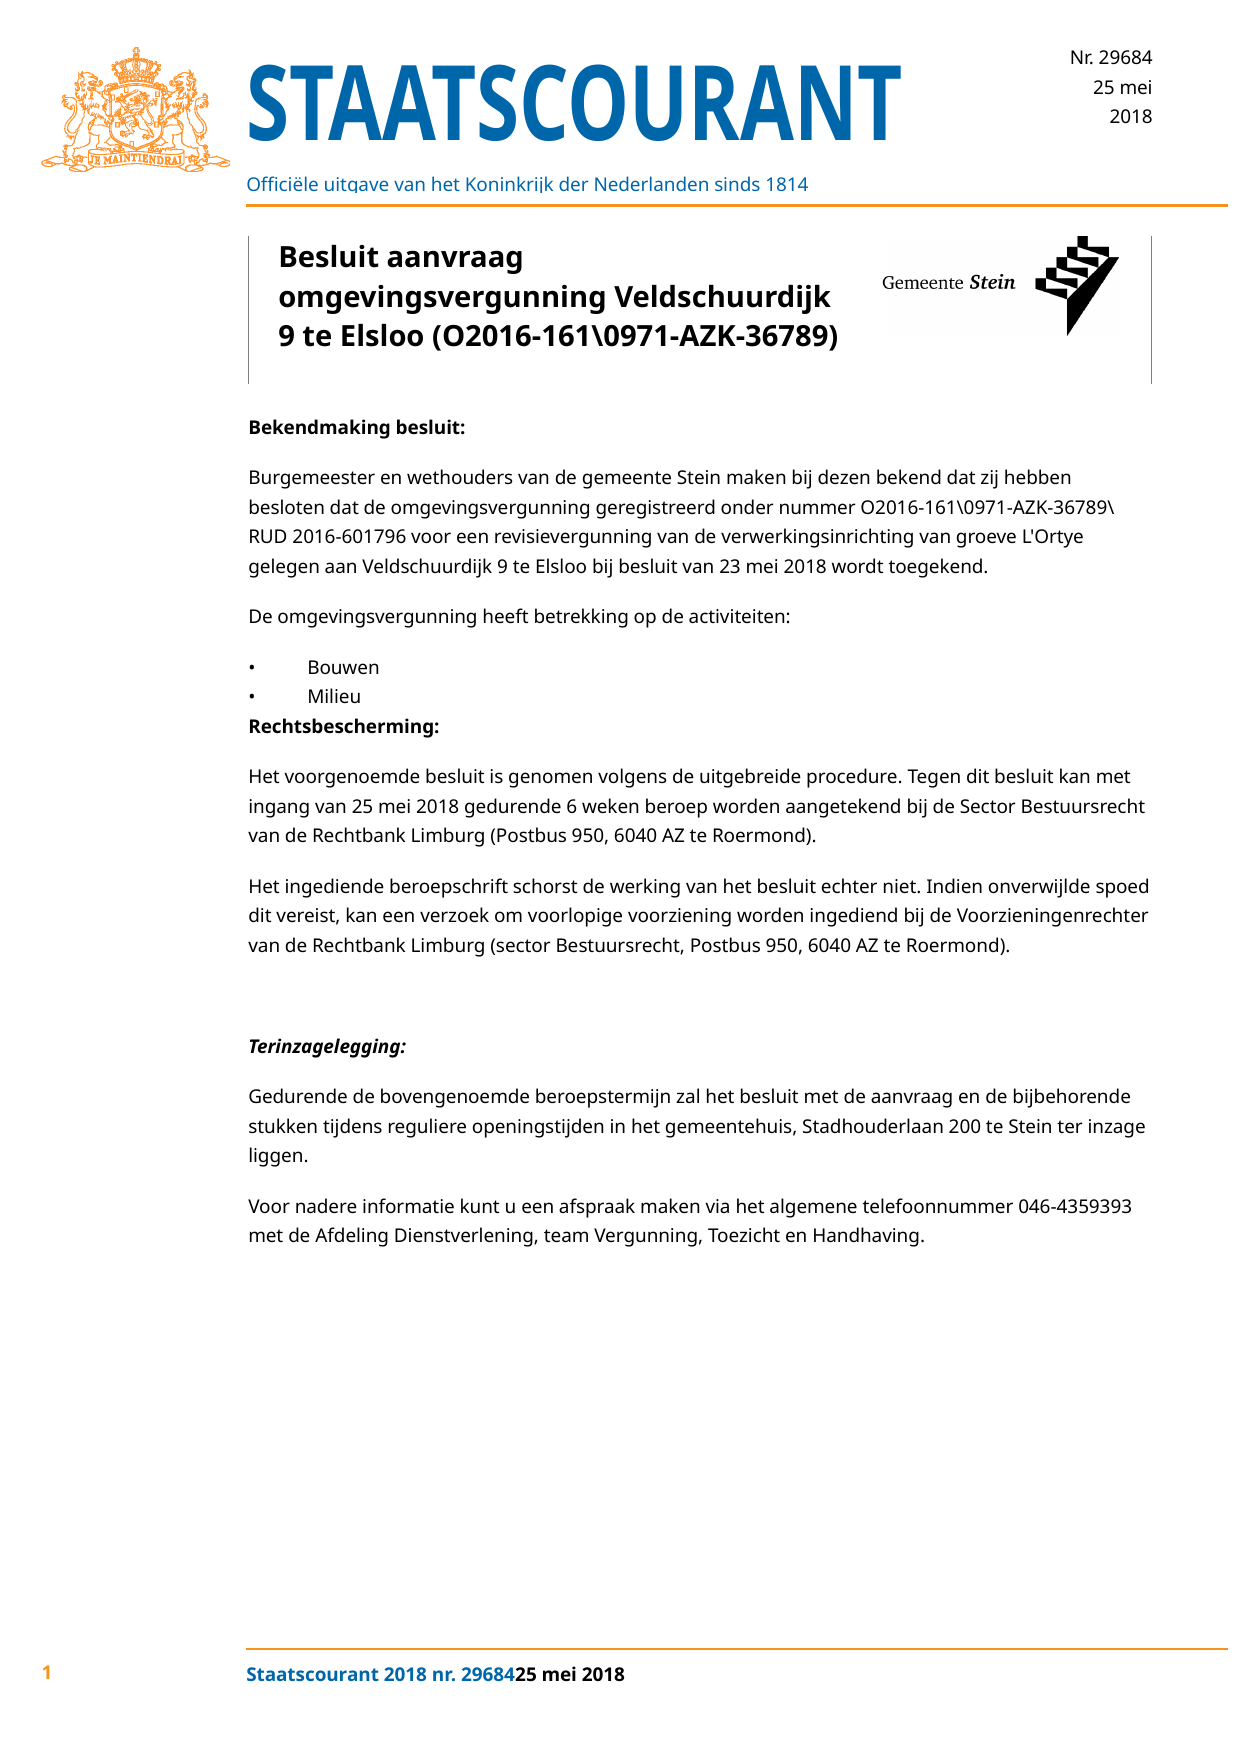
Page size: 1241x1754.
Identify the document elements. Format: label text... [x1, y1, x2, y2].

table_header [850, 236, 1151, 384]
text Het ingediende beroepschrift schorst de werking van het besluit echter niet. Indien onverwijlde spoed dit vereist, kan een verzoek om voorlopige voorziening worden ingediend bij de Voorzieningenrechter van de Rechtbank Limburg (sector Bestuursrecht, Postbus 950, 6040 AZ te Roermond). [248, 873, 1152, 958]
text Het voorgenoemde besluit is genomen volgens de uitgebreide procedure. Tegen dit besluit kan met ingang van 25 mei 2018 gedurende 6 weken beroep worden aangetekend bij de Sector Bestuursrecht van de Rechtbank Limburg (Postbus 950, 6040 AZ te Roermond). [248, 763, 1152, 848]
text Rechtsbescherming: [248, 713, 1152, 739]
picture [882, 236, 1119, 336]
list Milieu [248, 683, 1152, 709]
text De omgevingsvergunning heeft betrekking op de activiteiten: [248, 603, 1152, 629]
text Bekendmaking besluit: [248, 414, 1152, 440]
table_header Besluit aanvraag omgevingsvergunning Veldschuurdijk 9 te Elsloo (O2016-161\0971-AZK-36789) [249, 236, 850, 384]
list Bouwen [248, 654, 1152, 680]
text Burgemeester en wethouders van de gemeente Stein maken bij dezen bekend dat zij hebben besloten dat de omgevingsvergunning geregistreerd onder nummer O2016-161\0971-AZK-36789\RUD 2016-601796 voor een revisievergunning van de verwerkingsinrichting van groeve L'Ortye gelegen aan Veldschuurdijk 9 te Elsloo bij besluit van 23 mei 2018 wordt toegekend. [248, 464, 1152, 579]
text Terinzagelegging: [248, 1033, 1152, 1059]
text Gedurende de bovengenoemde beroepstermijn zal het besluit met de aanvraag en de bijbehorende stukken tijdens reguliere openingstijden in het gemeentehuis, Stadhouderlaan 200 te Stein ter inzage liggen. [248, 1083, 1152, 1168]
text Voor nadere informatie kunt u een afspraak maken via het algemene telefoonnummer 046-4359393 met de Afdeling Dienstverlening, team Vergunning, Toezicht en Handhaving. [248, 1193, 1152, 1248]
picture [41, 47, 231, 172]
